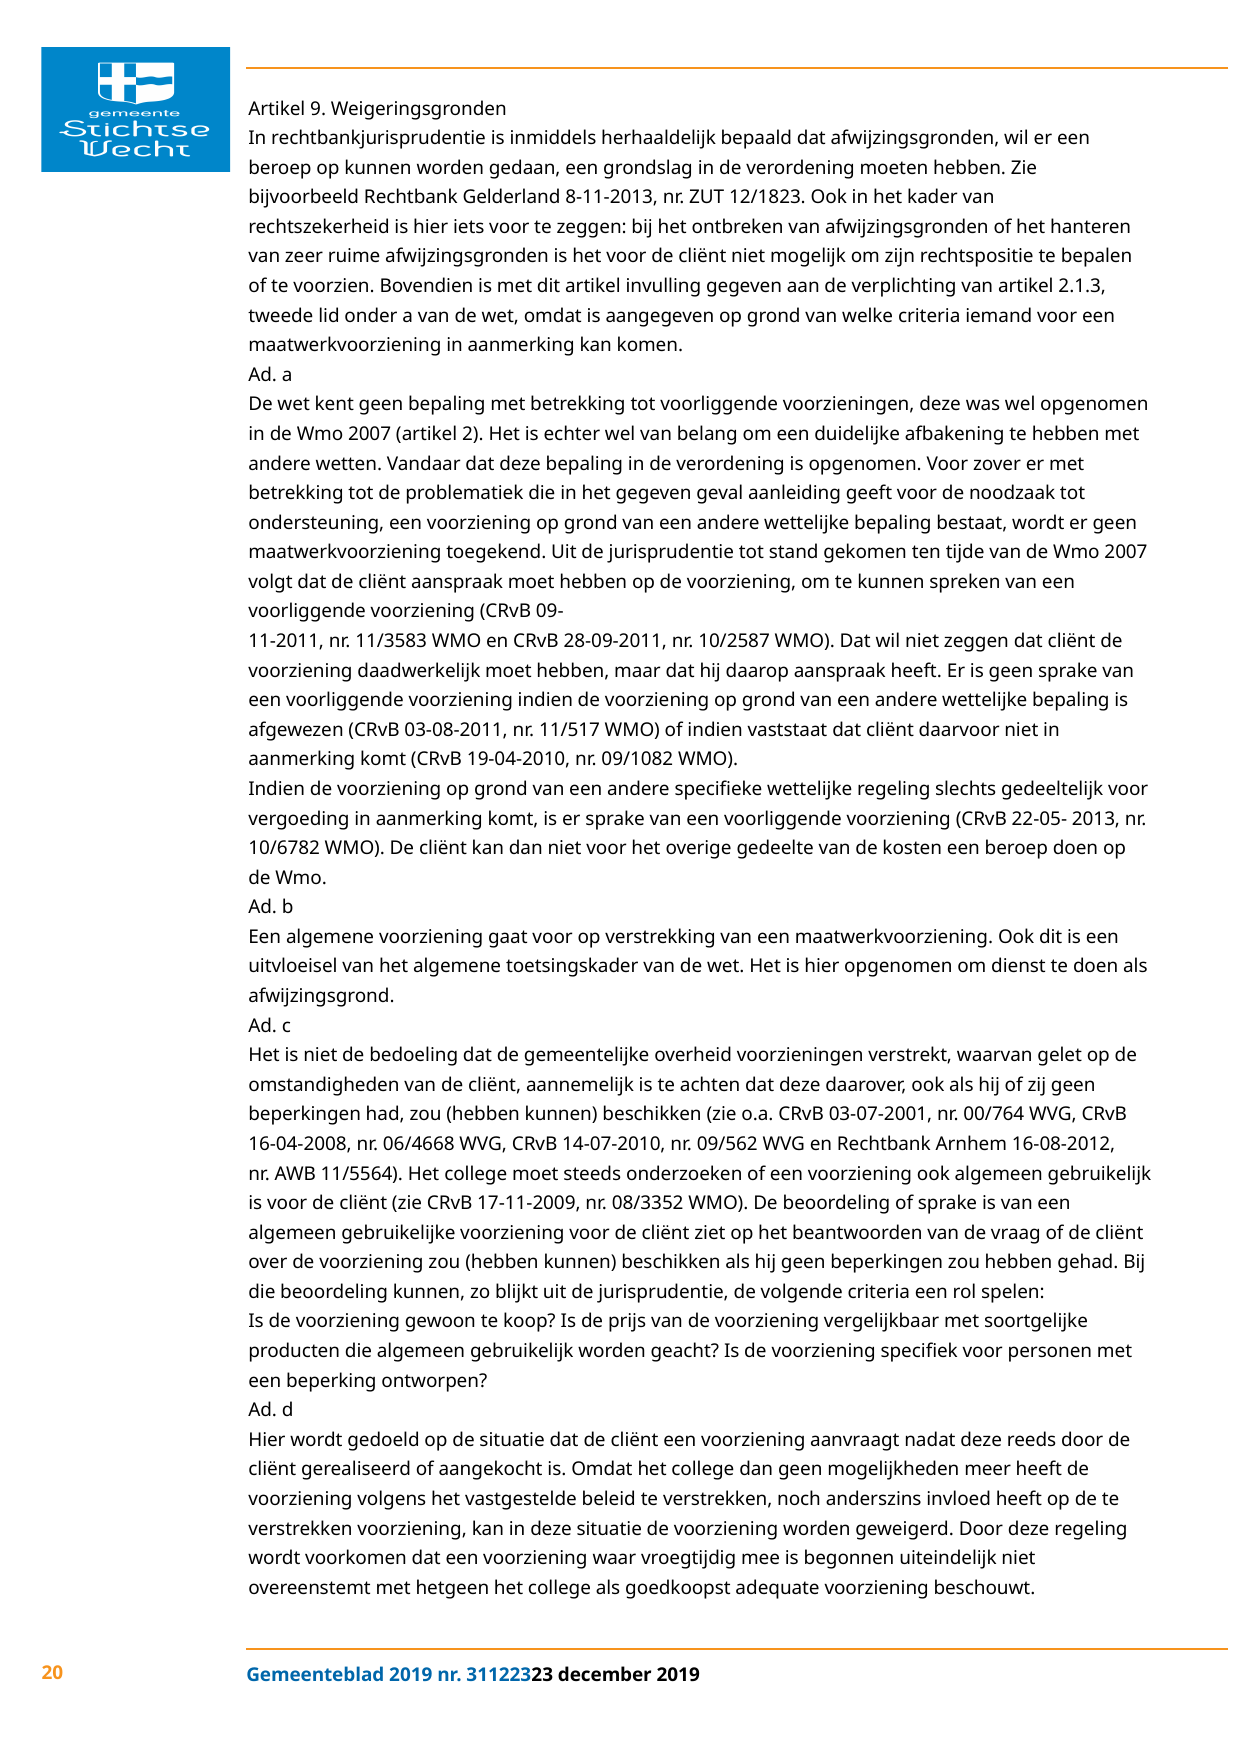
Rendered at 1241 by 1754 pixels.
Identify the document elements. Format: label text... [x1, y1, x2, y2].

text Een algemene voorziening gaat voor op verstrekking van een maatwerkvoorziening. Ook dit is een uitvloeisel van het algemene toetsingskader van de wet. Het is hier opgenomen om dienst te doen als afwijzingsgrond. [248, 923, 1152, 1008]
text Ad. b [248, 893, 1152, 919]
text Is de voorziening gewoon te koop? Is de prijs van de voorziening vergelijkbaar met soortgelijke producten die algemeen gebruikelijk worden geacht? Is de voorziening specifiek voor personen met een beperking ontworpen? [248, 1308, 1152, 1393]
text 11‐2011, nr. 11/3583 WMO en CRvB 28‐09‐2011, nr. 10/2587 WMO). Dat wil niet zeggen dat cliënt de voorziening daadwerkelijk moet hebben, maar dat hij daarop aanspraak heeft. Er is geen sprake van een voorliggende voorziening indien de voorziening op grond van een andere wettelijke bepaling is afgewezen (CRvB 03‐08‐2011, nr. 11/517 WMO) of indien vaststaat dat cliënt daarvoor niet in aanmerking komt (CRvB 19‐04‐2010, nr. 09/1082 WMO). [248, 627, 1152, 771]
text Indien de voorziening op grond van een andere specifieke wettelijke regeling slechts gedeeltelijk voor vergoeding in aanmerking komt, is er sprake van een voorliggende voorziening (CRvB 22‐05‐ 2013, nr. 10/6782 WMO). De cliënt kan dan niet voor het overige gedeelte van de kosten een beroep doen op de Wmo. [248, 775, 1152, 890]
text Ad. a [248, 361, 1152, 387]
text bijvoorbeeld Rechtbank Gelderland 8‐11‐2013, nr. ZUT 12/1823. Ook in het kader van [248, 183, 1152, 209]
text rechtszekerheid is hier iets voor te zeggen: bij het ontbreken van afwijzingsgronden of het hanteren van zeer ruime afwijzingsgronden is het voor de cliënt niet mogelijk om zijn rechtspositie te bepalen of te voorzien. Bovendien is met dit artikel invulling gegeven aan de verplichting van artikel 2.1.3, tweede lid onder a van de wet, omdat is aangegeven op grond van welke criteria iemand voor een maatwerkvoorziening in aanmerking kan komen. [248, 213, 1152, 357]
text Het is niet de bedoeling dat de gemeentelijke overheid voorzieningen verstrekt, waarvan gelet op de omstandigheden van de cliënt, aannemelijk is te achten dat deze daarover, ook als hij of zij geen beperkingen had, zou (hebben kunnen) beschikken (zie o.a. CRvB 03‐07‐2001, nr. 00/764 WVG, CRvB 16‐04‐2008, nr. 06/4668 WVG, CRvB 14‐07‐2010, nr. 09/562 WVG en Rechtbank Arnhem 16‐08‐2012, [248, 1041, 1152, 1156]
text nr. AWB 11/5564). Het college moet steeds onderzoeken of een voorziening ook algemeen gebruikelijk is voor de cliënt (zie CRvB 17‐11‐2009, nr. 08/3352 WMO). De beoordeling of sprake is van een algemeen gebruikelijke voorziening voor de cliënt ziet op het beantwoorden van de vraag of de cliënt over de voorziening zou (hebben kunnen) beschikken als hij geen beperkingen zou hebben gehad. Bij die beoordeling kunnen, zo blijkt uit de jurisprudentie, de volgende criteria een rol spelen: [248, 1160, 1152, 1304]
text Ad. c [248, 1012, 1152, 1038]
text In rechtbankjurisprudentie is inmiddels herhaaldelijk bepaald dat afwijzingsgronden, wil er een [248, 124, 1152, 150]
text De wet kent geen bepaling met betrekking tot voorliggende voorzieningen, deze was wel opgenomen in de Wmo 2007 (artikel 2). Het is echter wel van belang om een duidelijke afbakening te hebben met andere wetten. Vandaar dat deze bepaling in de verordening is opgenomen. Voor zover er met betrekking tot de problematiek die in het gegeven geval aanleiding geeft voor de noodzaak tot ondersteuning, een voorziening op grond van een andere wettelijke bepaling bestaat, wordt er geen maatwerkvoorziening toegekend. Uit de jurisprudentie tot stand gekomen ten tijde van de Wmo 2007 volgt dat de cliënt aanspraak moet hebben op de voorziening, om te kunnen spreken van een voorliggende voorziening (CRvB 09‐ [248, 391, 1152, 623]
picture [99, 63, 135, 101]
text beroep op kunnen worden gedaan, een grondslag in de verordening moeten hebben. Zie [248, 154, 1152, 180]
picture [137, 63, 174, 103]
text Hier wordt gedoeld op de situatie dat de cliënt een voorziening aanvraagt nadat deze reeds door de cliënt gerealiseerd of aangekocht is. Omdat het college dan geen mogelijkheden meer heeft de voorziening volgens het vastgestelde beleid te verstrekken, noch anderszins invloed heeft op de te verstrekken voorziening, kan in deze situatie de voorziening worden geweigerd. Door deze regeling wordt voorkomen dat een voorziening waar vroegtijdig mee is begonnen uiteindelijk niet overeenstemt met hetgeen het college als goedkoopst adequate voorziening beschouwt. [248, 1426, 1152, 1600]
text Artikel 9. Weigeringsgronden [248, 95, 1152, 121]
text Ad. d [248, 1396, 1152, 1422]
